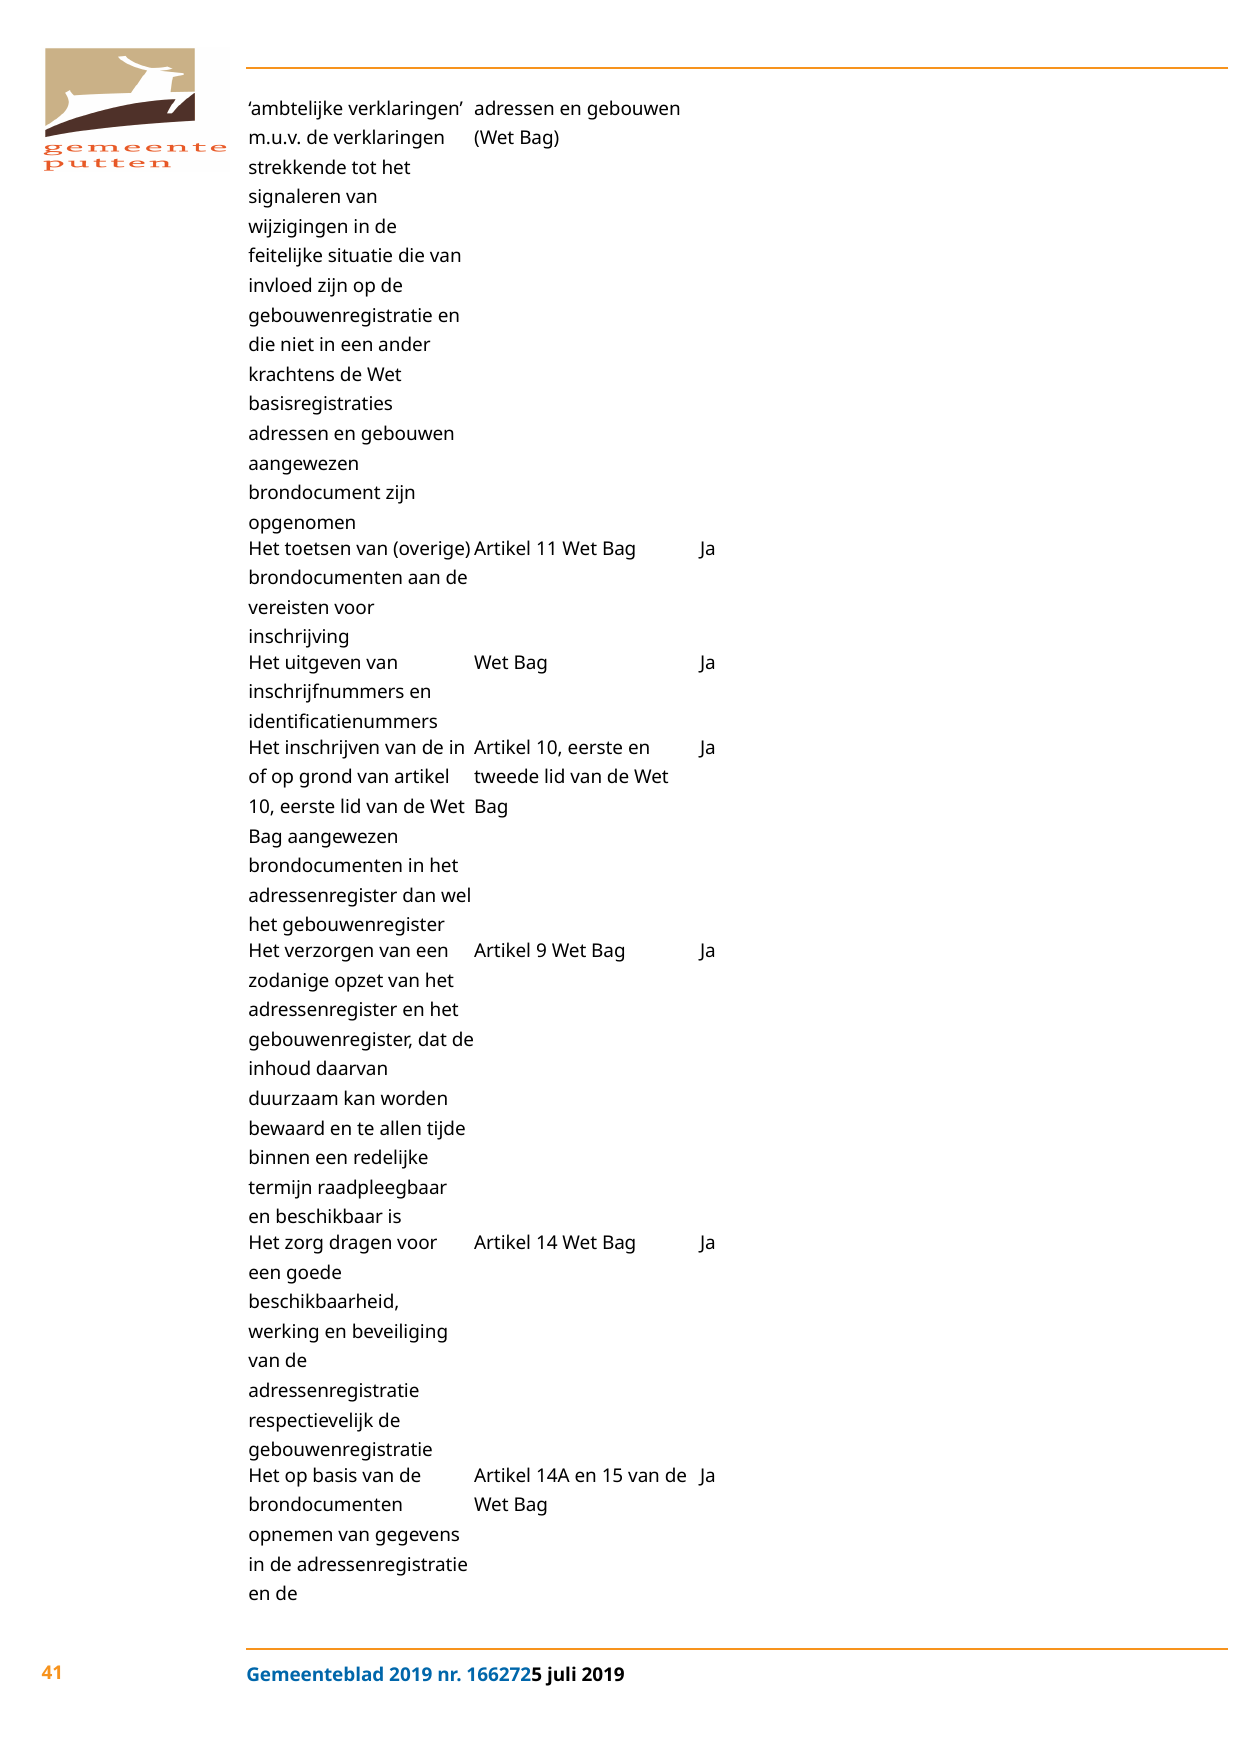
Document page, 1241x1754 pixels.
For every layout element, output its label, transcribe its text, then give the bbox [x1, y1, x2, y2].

table_cell [926, 1229, 1152, 1462]
table_cell [926, 734, 1152, 937]
table_cell Artikel 14 Wet Bag [474, 1229, 700, 1462]
table_cell [926, 535, 1152, 649]
table_cell Het zorg dragen voor een goede beschikbaarheid, werking en beveiliging van de adressenregistratie respectievelijk de gebouwenregistratie [248, 1229, 474, 1462]
table_cell Ja [700, 937, 926, 1229]
table_cell adressen en gebouwen (Wet Bag) [474, 95, 700, 535]
table_cell Artikel 14A en 15 van de Wet Bag [474, 1462, 700, 1606]
table_cell [926, 649, 1152, 734]
table_cell [926, 1462, 1152, 1606]
table_cell [926, 937, 1152, 1229]
table_cell [926, 95, 1152, 535]
table_cell Artikel 11 Wet Bag [474, 535, 700, 649]
table_cell Het op basis van de brondocumenten opnemen van gegevens in de adressenregistratie en de [248, 1462, 474, 1606]
table_cell Het verzorgen van een zodanige opzet van het adressenregister en het gebouwenregister, dat de inhoud daarvan duurzaam kan worden bewaard en te allen tijde binnen een redelijke termijn raadpleegbaar en beschikbaar is [248, 937, 474, 1229]
table_cell Ja [700, 734, 926, 937]
table_cell [700, 95, 926, 535]
picture [41, 47, 231, 172]
table_cell Ja [700, 535, 926, 649]
table_cell Artikel 9 Wet Bag [474, 937, 700, 1229]
table_cell ‘ambtelijke verklaringen’ m.u.v. de verklaringen strekkende tot het signaleren van wijzigingen in de feitelijke situatie die van invloed zijn op de gebouwenregistratie en die niet in een ander krachtens de Wet basisregistraties adressen en gebouwen aangewezen brondocument zijn opgenomen [248, 95, 474, 535]
table_cell Het uitgeven van inschrijfnummers en identificatienummers [248, 649, 474, 734]
table_cell Wet Bag [474, 649, 700, 734]
table_cell Het inschrijven van de in of op grond van artikel 10, eerste lid van de Wet Bag aangewezen brondocumenten in het adressenregister dan wel het gebouwenregister [248, 734, 474, 937]
table_cell Het toetsen van (overige) brondocumenten aan de vereisten voor inschrijving [248, 535, 474, 649]
table_cell Ja [700, 1229, 926, 1462]
table_cell Ja [700, 649, 926, 734]
table_cell Ja [700, 1462, 926, 1606]
table_cell Artikel 10, eerste en tweede lid van de Wet Bag [474, 734, 700, 937]
